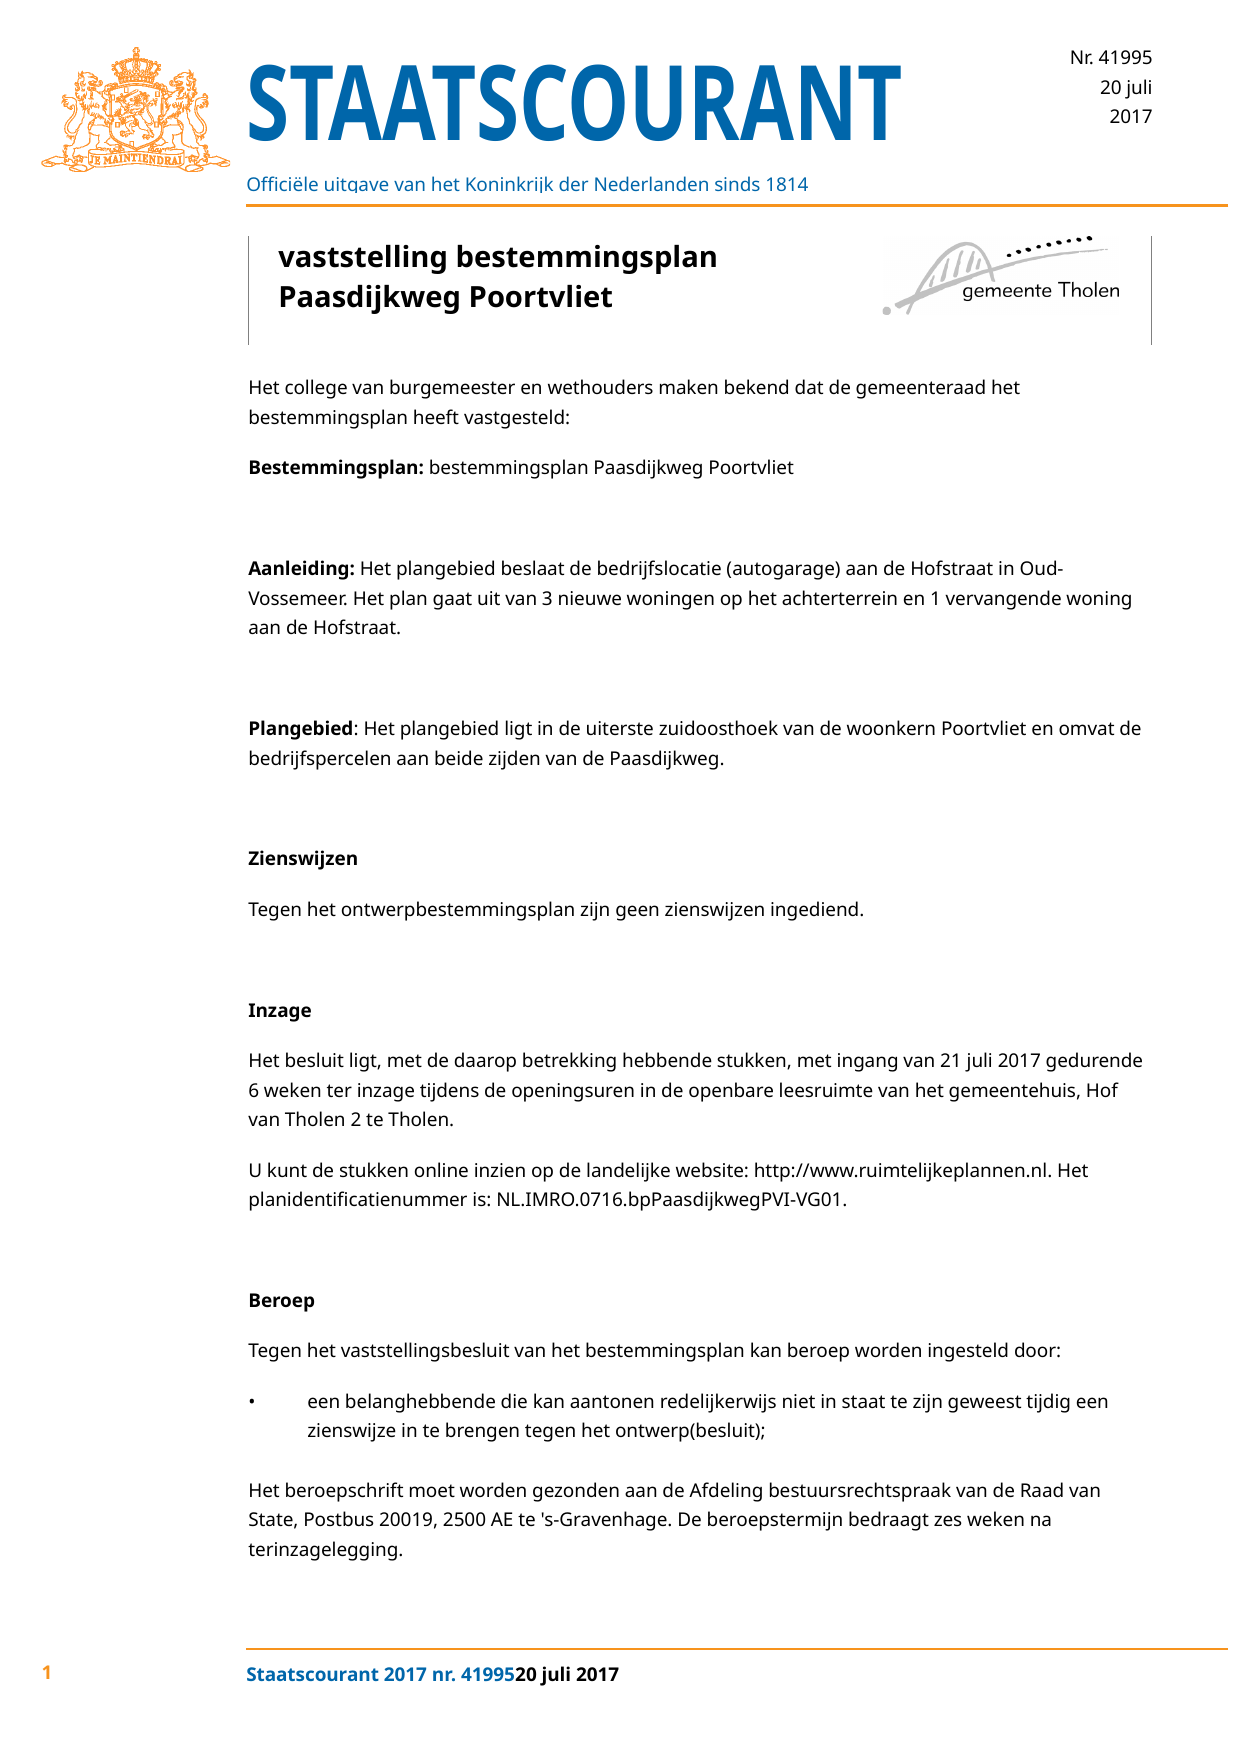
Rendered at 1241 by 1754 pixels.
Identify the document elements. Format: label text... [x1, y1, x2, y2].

text Het college van burgemeester en wethouders maken bekend dat de gemeenteraad het bestemmingsplan heeft vastgesteld: [248, 374, 1152, 429]
table_header vaststelling bestemmingsplan Paasdijkweg Poortvliet [249, 236, 850, 345]
text Tegen het vaststellingsbesluit van het bestemmingsplan kan beroep worden ingesteld door: [248, 1338, 1152, 1363]
table_header [850, 236, 1151, 345]
text Tegen het ontwerpbestemmingsplan zijn geen zienswijzen ingediend. [248, 896, 1152, 922]
text Aanleiding: Het plangebied beslaat de bedrijfslocatie (autogarage) aan de Hofstraat in Oud-Vossemeer. Het plan gaat uit van 3 nieuwe woningen op het achterterrein en 1 vervangende woning aan de Hofstraat. [248, 555, 1152, 640]
picture [41, 47, 231, 172]
text Het beroepschrift moet worden gezonden aan de Afdeling bestuursrechtspraak van de Raad van State, Postbus 20019, 2500 AE te 's-Gravenhage. De beroepstermijn bedraagt zes weken na terinzagelegging. [248, 1477, 1152, 1562]
text Inzage [248, 997, 1152, 1022]
text Het besluit ligt, met de daarop betrekking hebbende stukken, met ingang van 21 juli 2017 gedurende 6 weken ter inzage tijdens de openingsuren in de openbare leesruimte van het gemeentehuis, Hof van Tholen 2 te Tholen. [248, 1047, 1152, 1132]
text U kunt de stukken online inzien op de landelijke website: http://www.ruimtelijkeplannen.nl. Het planidentificatienummer is: NL.IMRO.0716.bpPaasdijkwegPVI-VG01. [248, 1157, 1152, 1212]
text Bestemmingsplan: bestemmingsplan Paasdijkweg Poortvliet [248, 454, 1152, 480]
text Plangebied: Het plangebied ligt in de uiterste zuidoosthoek van de woonkern Poortvliet en omvat de bedrijfspercelen aan beide zijden van de Paasdijkweg. [248, 715, 1152, 770]
text Beroep [248, 1287, 1152, 1313]
list een belanghebbende die kan aantonen redelijkerwijs niet in staat te zijn geweest tijdig een zienswijze in te brengen tegen het ontwerp(besluit); [248, 1388, 1152, 1443]
picture [882, 236, 1119, 315]
text Zienswijzen [248, 846, 1152, 871]
